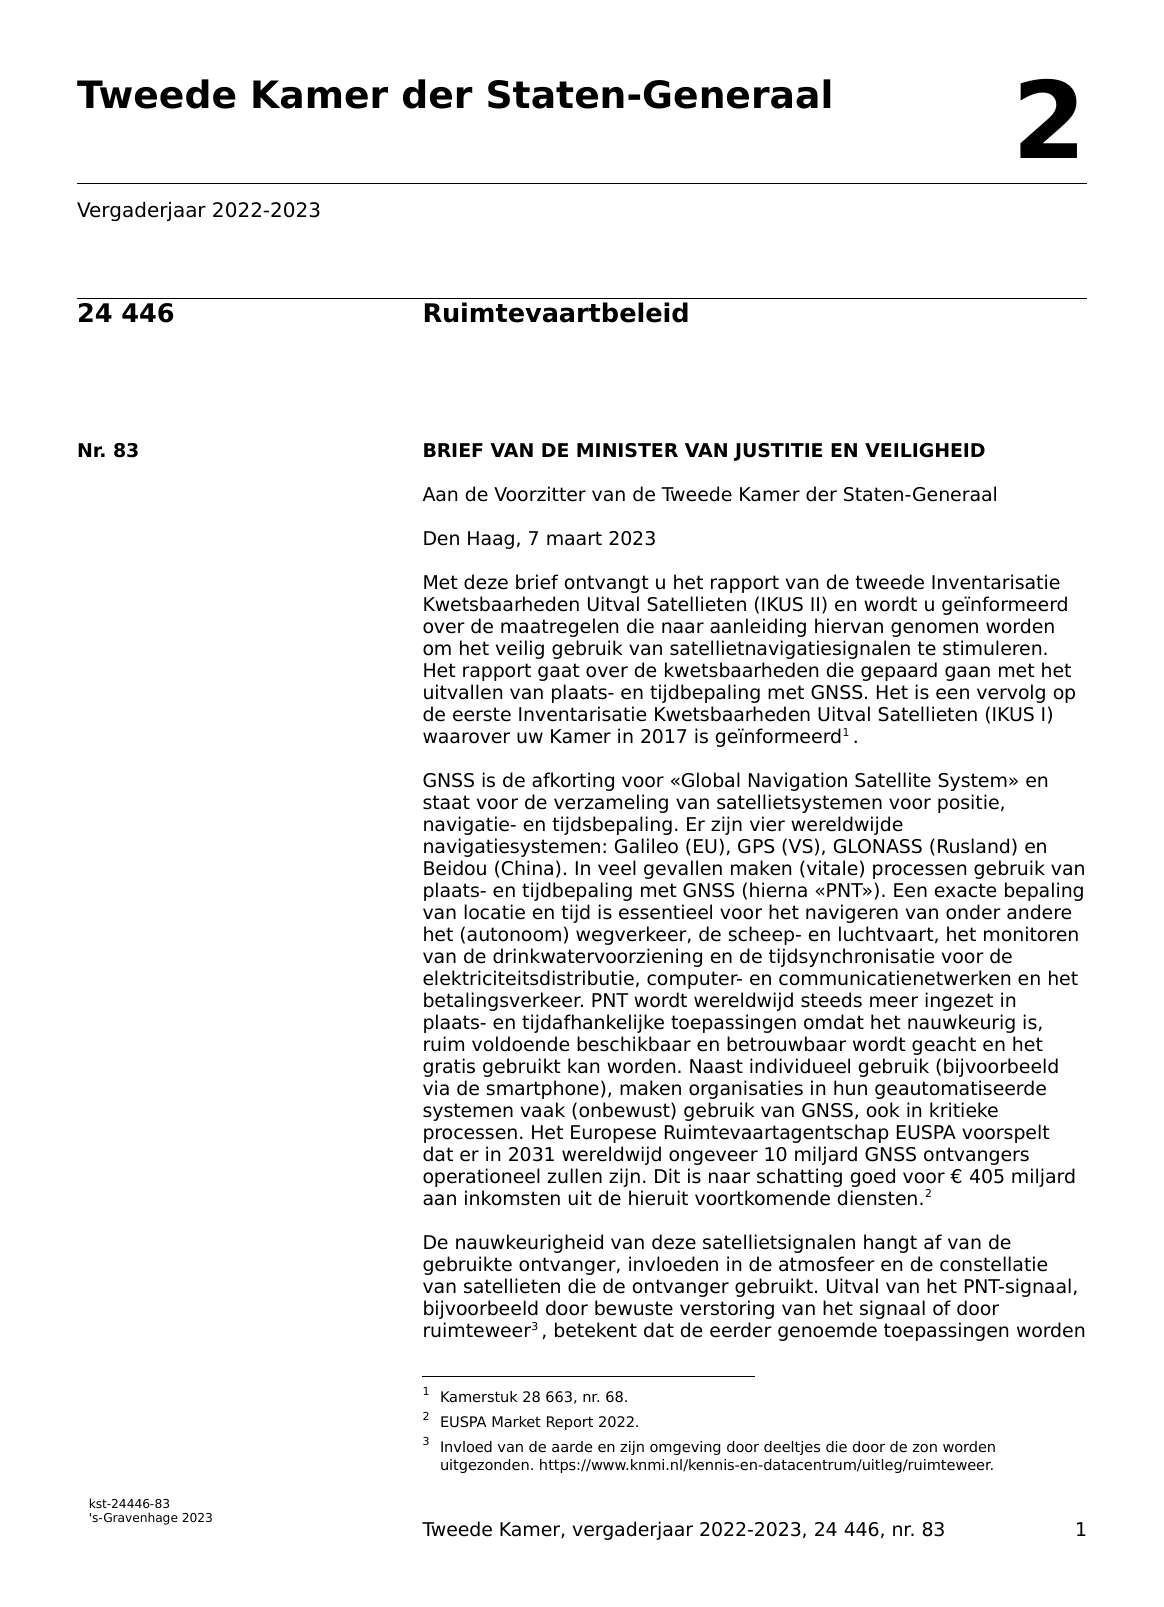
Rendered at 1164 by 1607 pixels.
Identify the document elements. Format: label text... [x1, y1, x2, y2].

table_header 2 [886, 59, 1087, 183]
text GNSS is de afkorting voor «Global Navigation Satellite System» en staat voor de verzameling van satellietsystemen voor positie, navigatie- en tijdsbepaling. Er zijn vier wereldwijde navigatiesystemen: Galileo (EU), GPS (VS), GLONASS (Rusland) en Beidou (China). In veel gevallen maken (vitale) processen gebruik van plaats- en tijdbepaling met GNSS (hierna «PNT»). Een exacte bepaling van locatie en tijd is essentieel voor het navigeren van onder andere het (autonoom) wegverkeer, de scheep- en luchtvaart, het monitoren van de drinkwatervoorziening en de tijdsynchronisatie voor de elektriciteitsdistributie, computer- en communicatienetwerken en het betalingsverkeer. PNT wordt wereldwijd steeds meer ingezet in plaats- en tijdafhankelijke toepassingen omdat het nauwkeurig is, ruim voldoende beschikbaar en betrouwbaar wordt geacht en het gratis gebruikt kan worden. Naast individueel gebruik (bijvoorbeeld via de smartphone), maken organisaties in hun geautomatiseerde systemen vaak (onbewust) gebruik van GNSS, ook in kritieke processen. Het Europese Ruimtevaartagentschap EUSPA voorspelt dat er in 2031 wereldwijd ongeveer 10 miljard GNSS ontvangers operationeel zullen zijn. Dit is naar schatting goed voor € 405 miljard aan inkomsten uit de hieruit voortkomende diensten. [422, 770, 1087, 1210]
text Met deze brief ontvangt u het rapport van de tweede Inventarisatie Kwetsbaarheden Uitval Satellieten (IKUS II) en wordt u geïnformeerd over de maatregelen die naar aanleiding hiervan genomen worden om het veilig gebruik van satellietnavigatiesignalen te stimuleren. Het rapport gaat over de kwetsbaarheden die gepaard gaan met het uitvallen van plaats- en tijdbepaling met GNSS. Het is een vervolg op de eerste Inventarisatie Kwetsbaarheden Uitval Satellieten (IKUS I) waarover uw Kamer in 2017 is geïnformeerd. [422, 572, 1087, 748]
text Den Haag, 7 maart 2023 [422, 528, 1087, 550]
text Invloed van de aarde en zijn omgeving door deeltjes die door de zon worden uitgezonden. https://www.knmi.nl/kennis-en-datacentrum/uitleg/ruimteweer. [422, 1435, 1087, 1474]
subtitle 24 446 Ruimtevaartbeleid [77, 299, 1087, 329]
text kst-24446-83 [88, 1497, 323, 1511]
text 's-Gravenhage 2023 [88, 1511, 323, 1525]
text Kamerstuk 28 663, nr. 68. [422, 1385, 1087, 1407]
text Aan de Voorzitter van de Tweede Kamer der Staten-Generaal [422, 484, 1087, 506]
text De nauwkeurigheid van deze satellietsignalen hangt af van de gebruikte ontvanger, invloeden in de atmosfeer en de constellatie van satellieten die de ontvanger gebruikt. Uitval van het PNT-signaal, bijvoorbeeld door bewuste verstoring van het signaal of door ruimteweer, betekent dat de eerder genoemde toepassingen worden [422, 1232, 1087, 1342]
table_header Tweede Kamer der Staten-Generaal [77, 59, 886, 183]
text EUSPA Market Report 2022. [422, 1410, 1087, 1432]
subtitle Nr. 83 BRIEF VAN DE MINISTER VAN JUSTITIE EN VEILIGHEID [77, 440, 1087, 462]
table_cell Vergaderjaar 2022-2023 [77, 184, 1087, 298]
